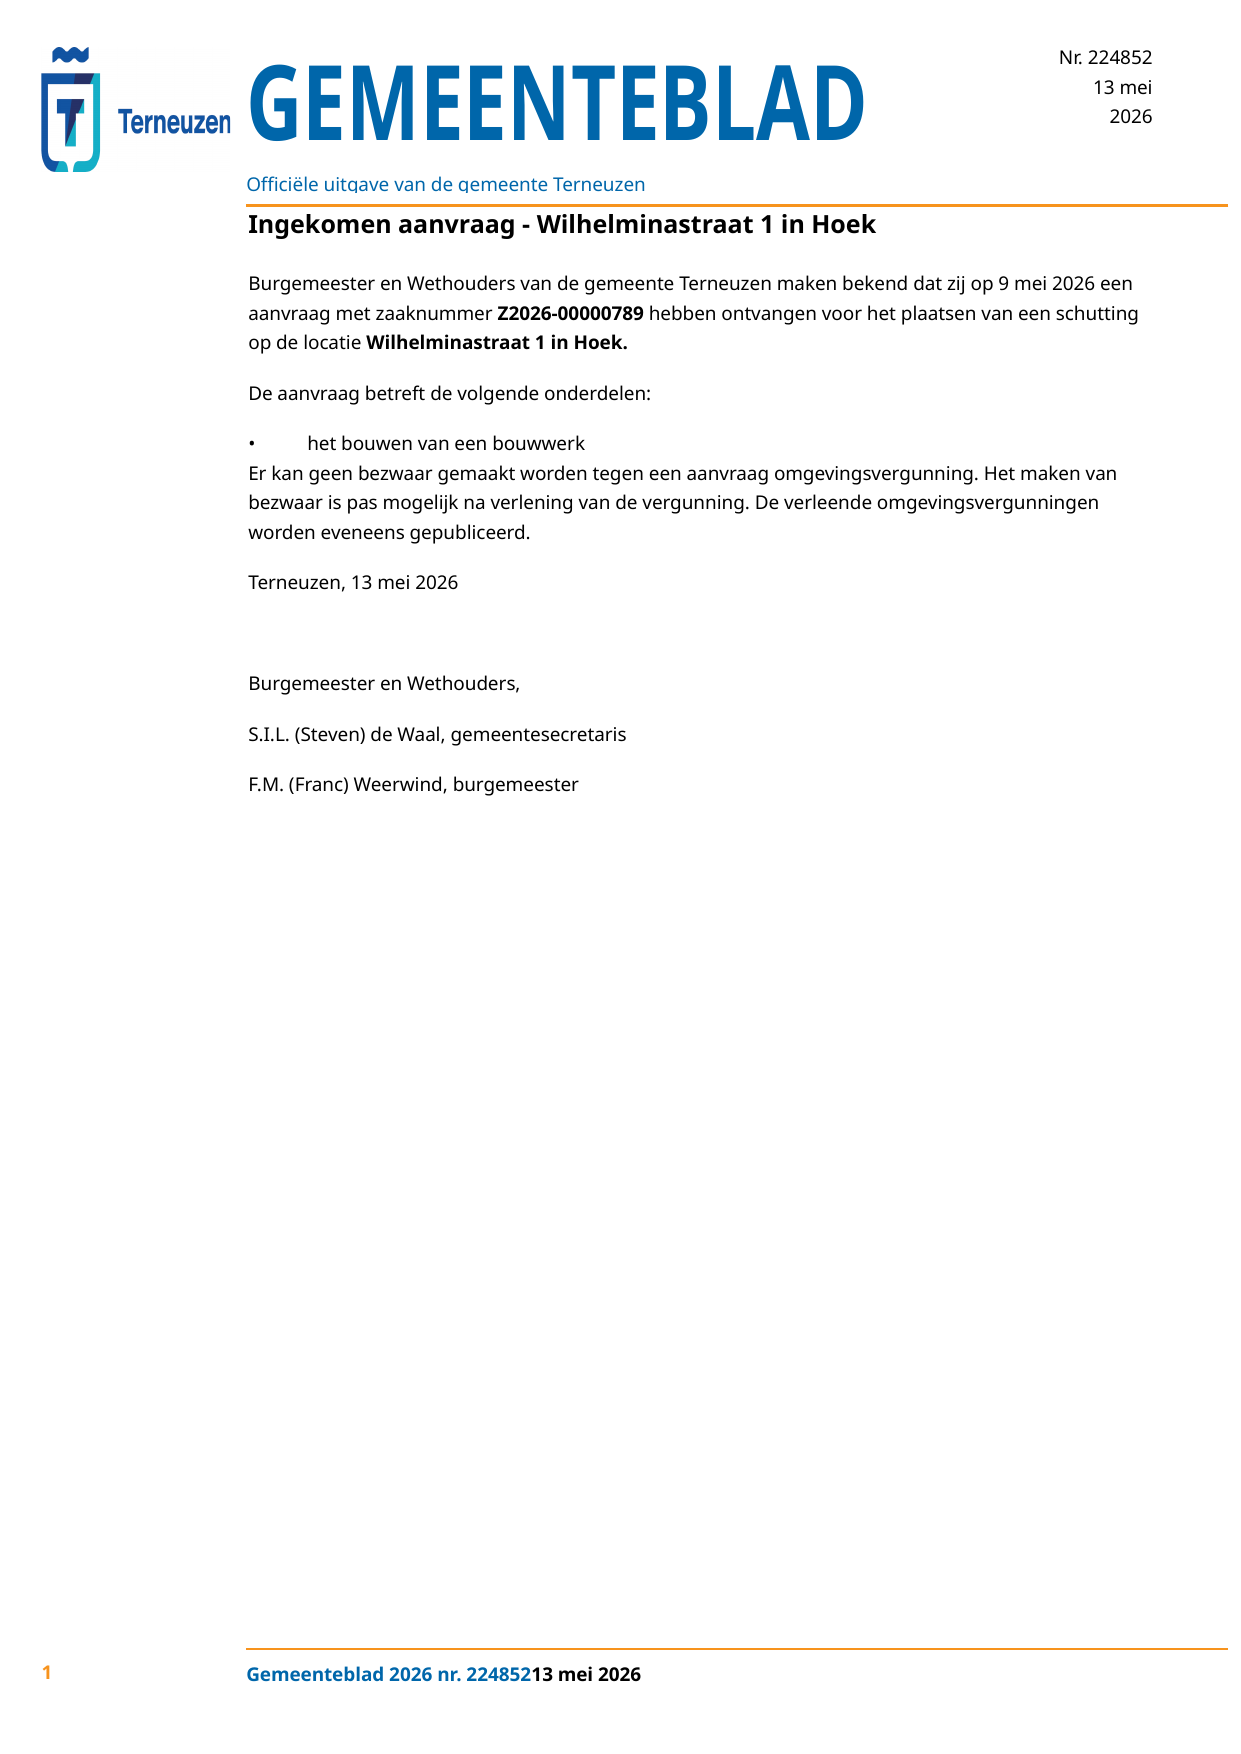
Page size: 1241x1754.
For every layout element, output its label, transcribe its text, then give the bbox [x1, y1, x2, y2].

text Er kan geen bezwaar gemaakt worden tegen een aanvraag omgevingsvergunning. Het maken van bezwaar is pas mogelijk na verlening van de vergunning. De verleende omgevingsvergunningen worden eveneens gepubliceerd. [248, 460, 1152, 545]
text Ingekomen aanvraag - Wilhelminastraat 1 in Hoek [248, 207, 1152, 241]
text Burgemeester en Wethouders van de gemeente Terneuzen maken bekend dat zij op 9 mei 2026 een aanvraag met zaaknummer Z2026-00000789 hebben ontvangen voor het plaatsen van een schutting op de locatie Wilhelminastraat 1 in Hoek. [248, 270, 1152, 355]
text Burgemeester en Wethouders, [248, 670, 1152, 696]
picture [41, 47, 231, 172]
text S.I.L. (Steven) de Waal, gemeentesecretaris [248, 721, 1152, 746]
list het bouwen van een bouwwerk [248, 430, 1152, 456]
text Terneuzen, 13 mei 2026 [248, 569, 1152, 595]
text De aanvraag betreft de volgende onderdelen: [248, 380, 1152, 406]
text F.M. (Franc) Weerwind, burgemeester [248, 771, 1152, 797]
